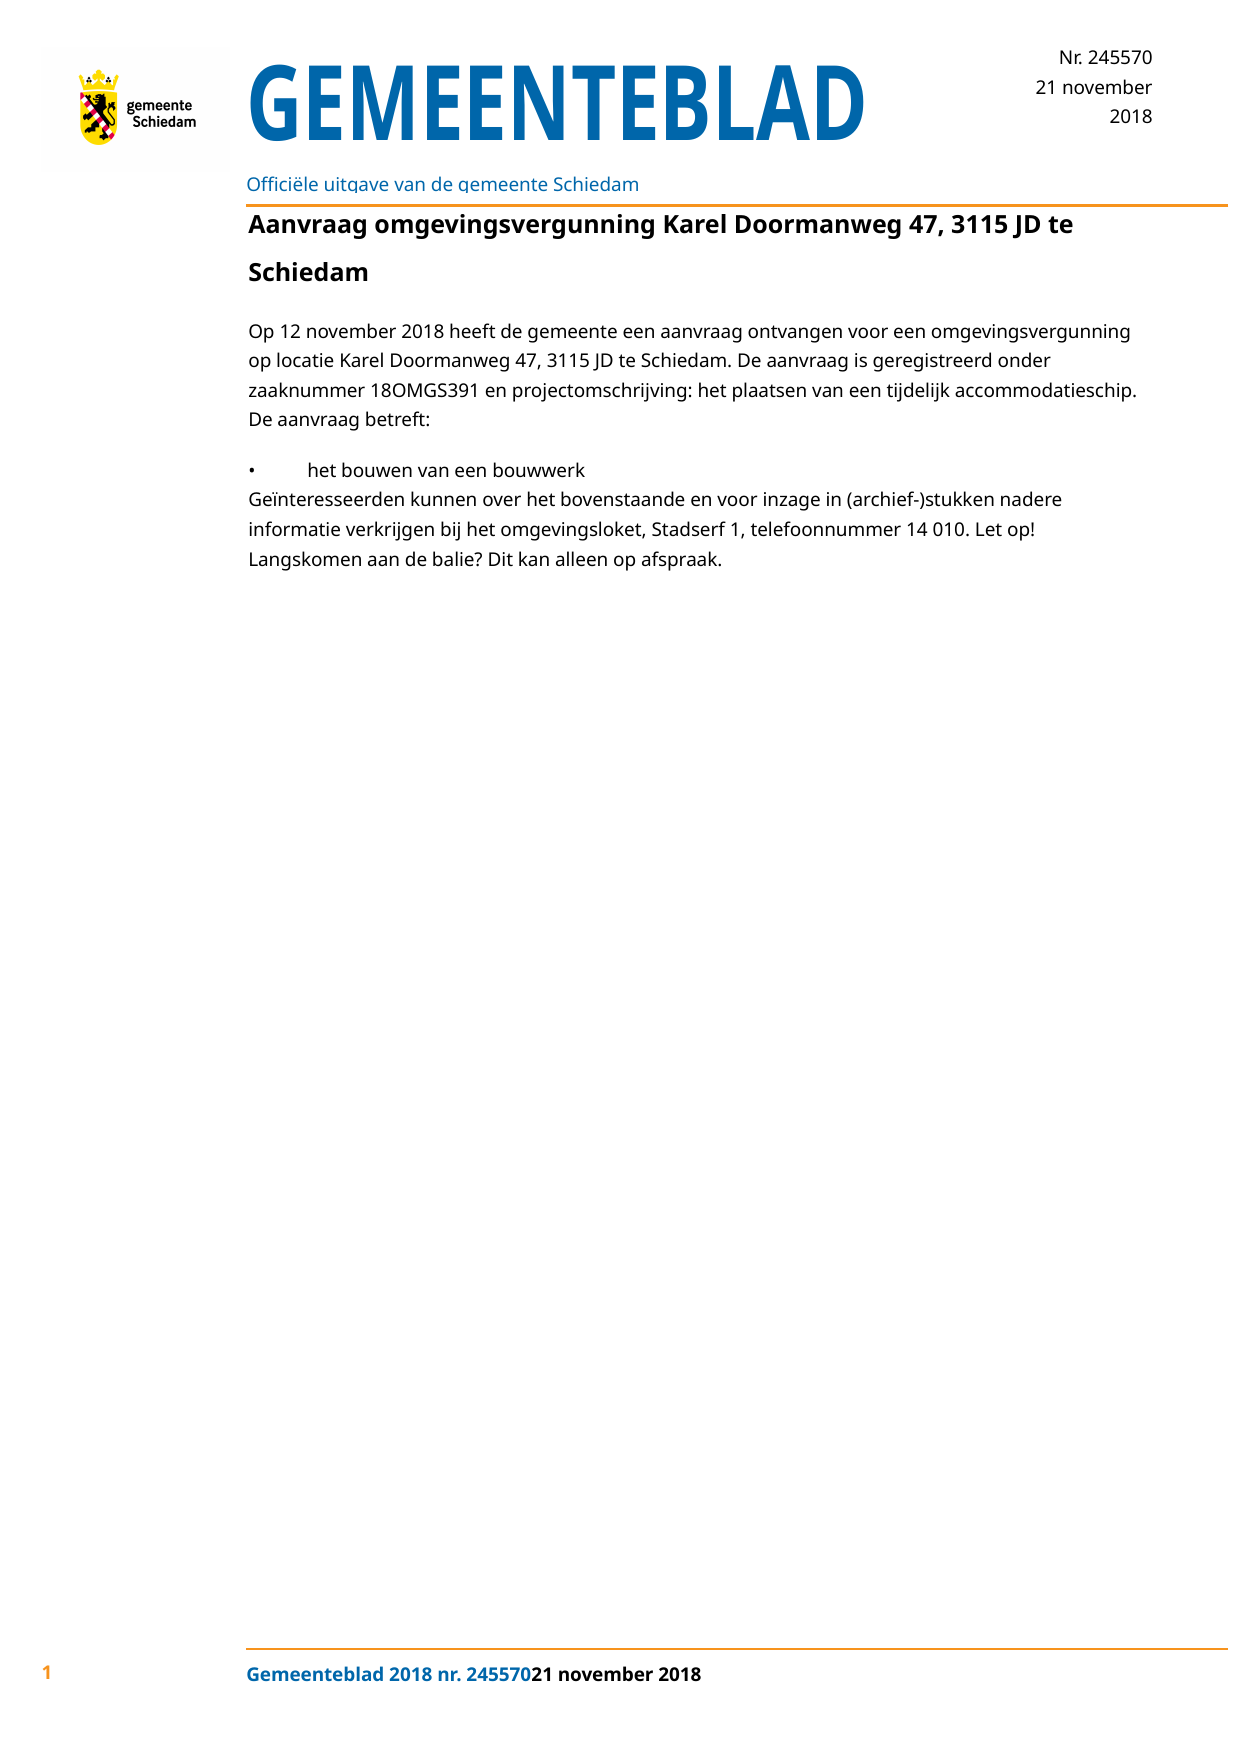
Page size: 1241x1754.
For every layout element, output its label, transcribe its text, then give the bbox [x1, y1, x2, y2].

list het bouwen van een bouwwerk [248, 457, 1152, 483]
text Aanvraag omgevingsvergunning Karel Doormanweg 47, 3115 JD te Schiedam [248, 207, 1152, 288]
picture [41, 47, 231, 172]
text Geïnteresseerden kunnen over het bovenstaande en voor inzage in (archief-)stukken nadere informatie verkrijgen bij het omgevingsloket, Stadserf 1, telefoonnummer 14 010. Let op! Langskomen aan de balie? Dit kan alleen op afspraak. [248, 487, 1152, 572]
text Op 12 november 2018 heeft de gemeente een aanvraag ontvangen voor een omgevingsvergunning op locatie Karel Doormanweg 47, 3115 JD te Schiedam. De aanvraag is geregistreerd onder zaaknummer 18OMGS391 en projectomschrijving: het plaatsen van een tijdelijk accommodatieschip. De aanvraag betreft: [248, 318, 1152, 432]
